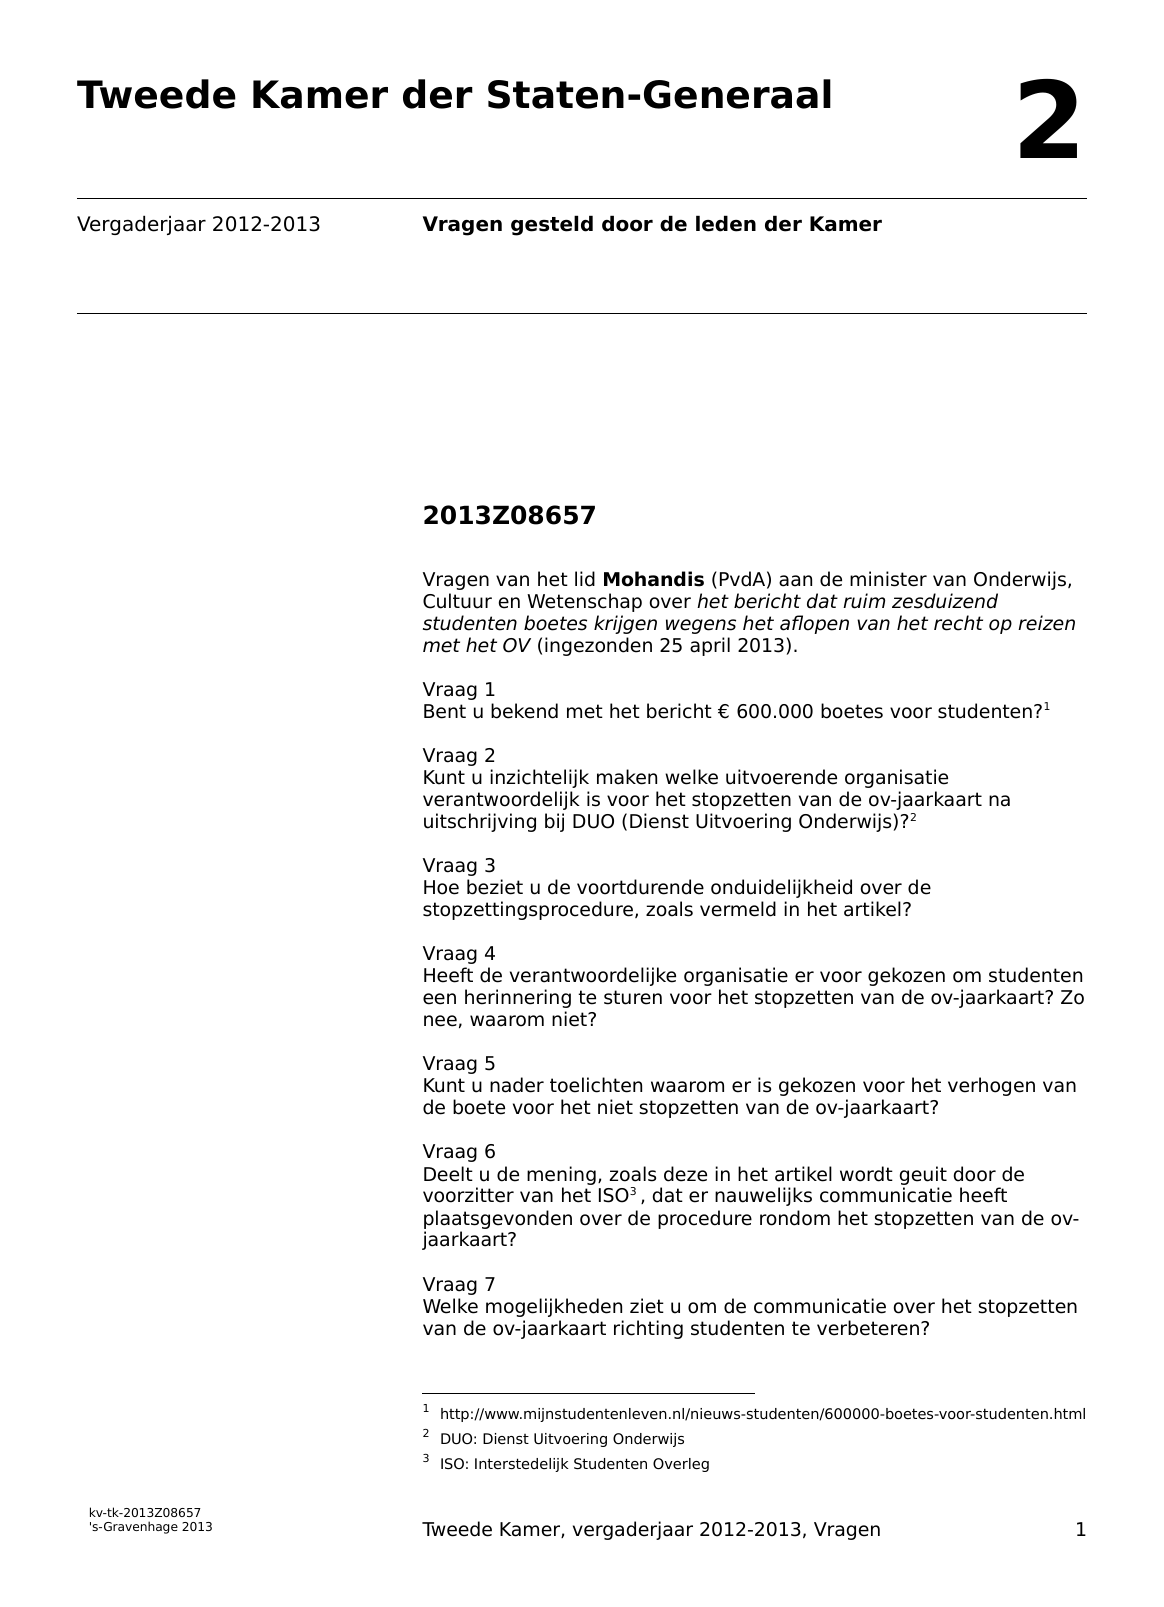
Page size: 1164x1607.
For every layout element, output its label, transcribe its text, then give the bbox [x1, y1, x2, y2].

text Bent u bekend met het bericht € 600.000 boetes voor studenten? [422, 701, 1087, 723]
table_cell Vragen gesteld door de leden der Kamer [422, 199, 1087, 313]
text Heeft de verantwoordelijke organisatie er voor gekozen om studenten een herinnering te sturen voor het stopzetten van de ov-jaarkaart? Zo nee, waarom niet? [422, 965, 1087, 1031]
text Vraag 6 [422, 1141, 1087, 1163]
table_cell Vergaderjaar 2012-2013 [77, 199, 422, 313]
text Kunt u inzichtelijk maken welke uitvoerende organisatie verantwoordelijk is voor het stopzetten van de ov-jaarkaart na uitschrijving bij DUO (Dienst Uitvoering Onderwijs)? [422, 767, 1087, 833]
text kv-tk-2013Z08657 [88, 1506, 323, 1520]
text ISO: Interstedelijk Studenten Overleg [422, 1452, 1087, 1474]
text Vraag 2 [422, 745, 1087, 767]
text Vraag 4 [422, 943, 1087, 965]
text Vragen van het lid Mohandis (PvdA) aan de minister van Onderwijs, Cultuur en Wetenschap over het bericht dat ruim zesduizend studenten boetes krijgen wegens het aflopen van het recht op reizen met het OV (ingezonden 25 april 2013). [422, 569, 1087, 657]
text DUO: Dienst Uitvoering Onderwijs [422, 1427, 1087, 1449]
table_header Tweede Kamer der Staten-Generaal [77, 59, 886, 198]
text http://www.mijnstudentenleven.nl/nieuws-studenten/600000-boetes-voor-studenten.html [422, 1402, 1087, 1424]
text Welke mogelijkheden ziet u om de communicatie over het stopzetten van de ov-jaarkaart richting studenten te verbeteren? [422, 1296, 1087, 1339]
table_header 2 [886, 59, 1087, 198]
text Vraag 7 [422, 1273, 1087, 1296]
text Deelt u de mening, zoals deze in het artikel wordt geuit door de voorzitter van het ISO, dat er nauwelijks communicatie heeft plaatsgevonden over de procedure rondom het stopzetten van de ov-jaarkaart? [422, 1163, 1087, 1251]
text 's-Gravenhage 2013 [88, 1520, 323, 1534]
text Vraag 3 [422, 855, 1087, 877]
text Vraag 1 [422, 679, 1087, 701]
text Hoe beziet u de voortdurende onduidelijkheid over de stopzettingsprocedure, zoals vermeld in het artikel? [422, 877, 1087, 921]
text Kunt u nader toelichten waarom er is gekozen voor het verhogen van de boete voor het niet stopzetten van de ov-jaarkaart? [422, 1075, 1087, 1119]
text 2013Z08657 [422, 501, 1087, 531]
text Vraag 5 [422, 1053, 1087, 1075]
